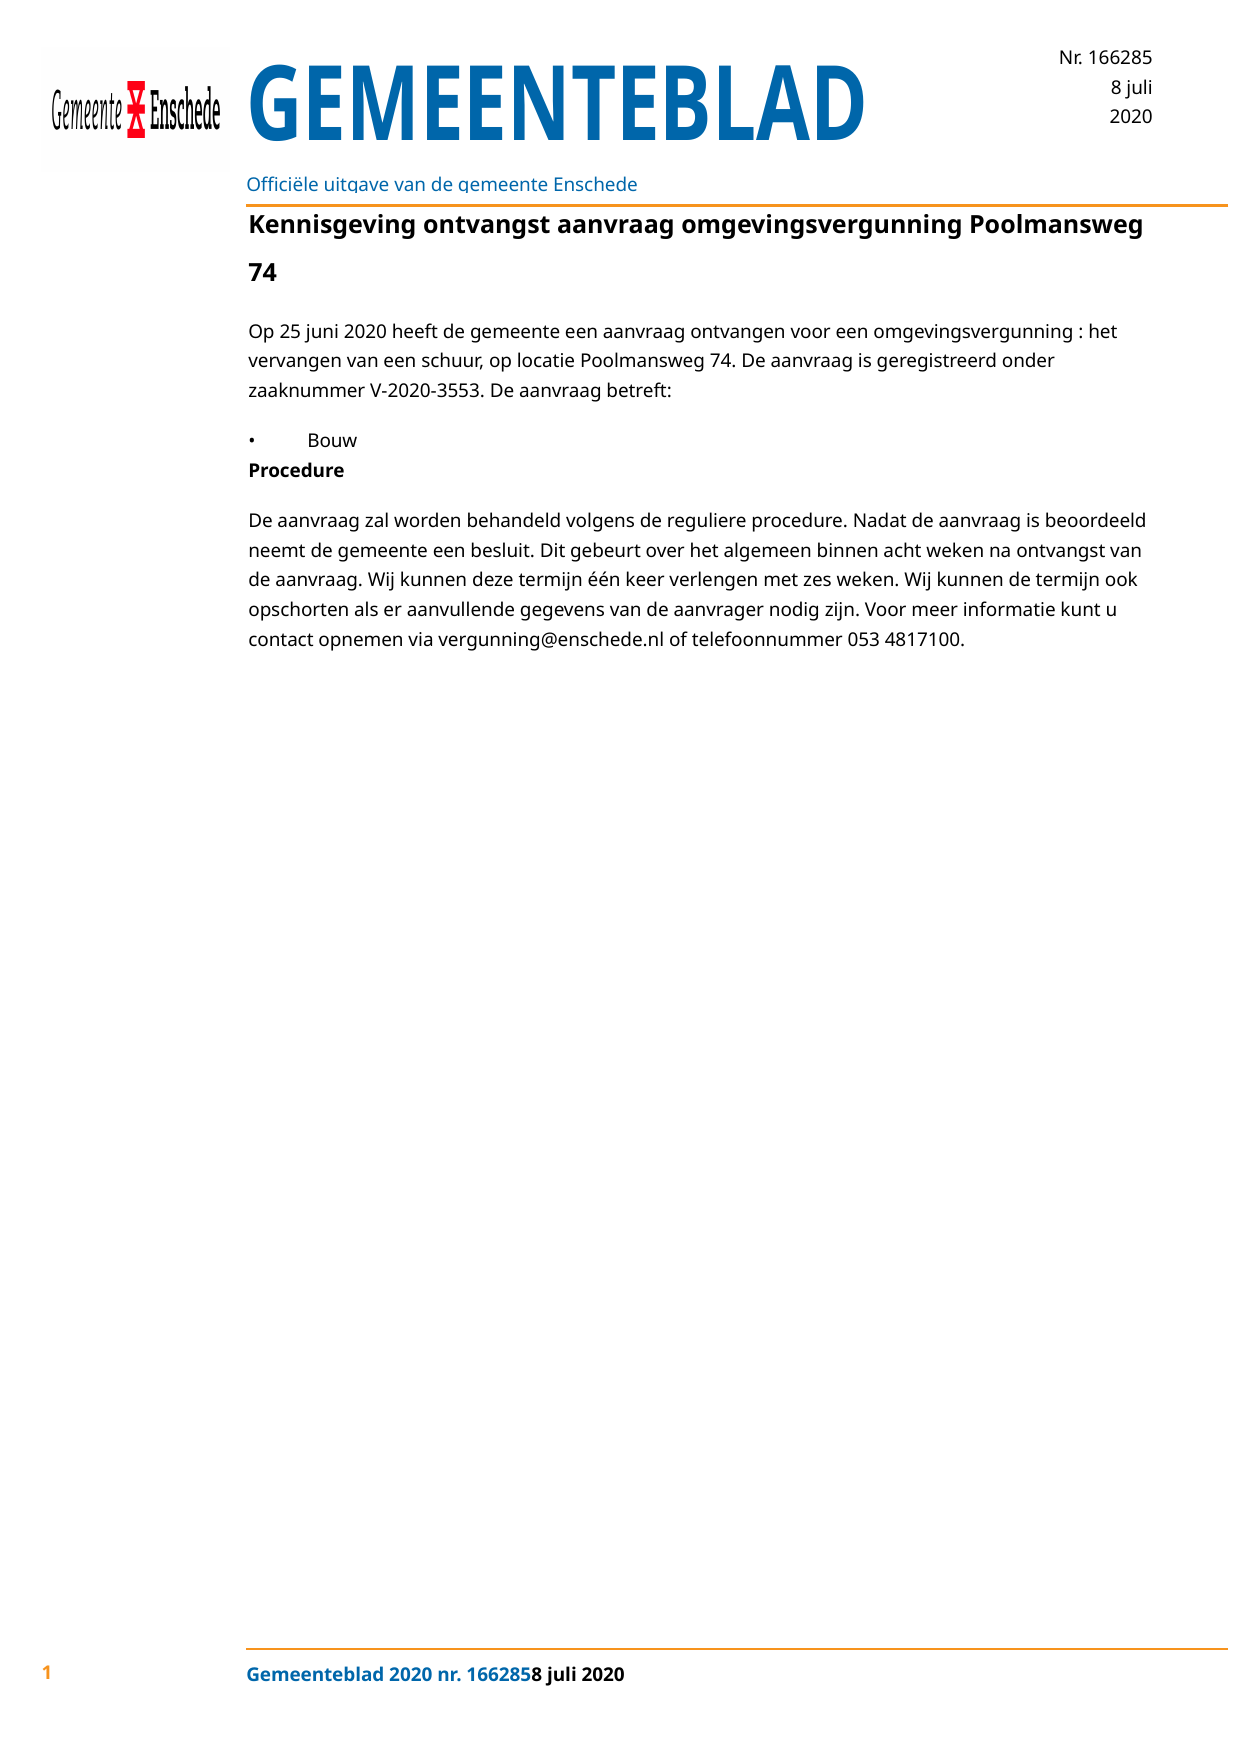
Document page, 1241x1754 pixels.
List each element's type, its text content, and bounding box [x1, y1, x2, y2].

picture [41, 47, 231, 172]
list Bouw [248, 427, 1152, 453]
text Procedure [248, 457, 1152, 483]
text De aanvraag zal worden behandeld volgens de reguliere procedure. Nadat de aanvraag is beoordeeld neemt de gemeente een besluit. Dit gebeurt over het algemeen binnen acht weken na ontvangst van de aanvraag. Wij kunnen deze termijn één keer verlengen met zes weken. Wij kunnen de termijn ook opschorten als er aanvullende gegevens van de aanvrager nodig zijn. Voor meer informatie kunt u contact opnemen via vergunning@enschede.nl of telefoonnummer 053 4817100. [248, 507, 1152, 652]
text Op 25 juni 2020 heeft de gemeente een aanvraag ontvangen voor een omgevingsvergunning : het vervangen van een schuur, op locatie Poolmansweg 74. De aanvraag is geregistreerd onder zaaknummer V-2020-3553. De aanvraag betreft: [248, 318, 1152, 403]
text Kennisgeving ontvangst aanvraag omgevingsvergunning Poolmansweg 74 [248, 207, 1152, 288]
